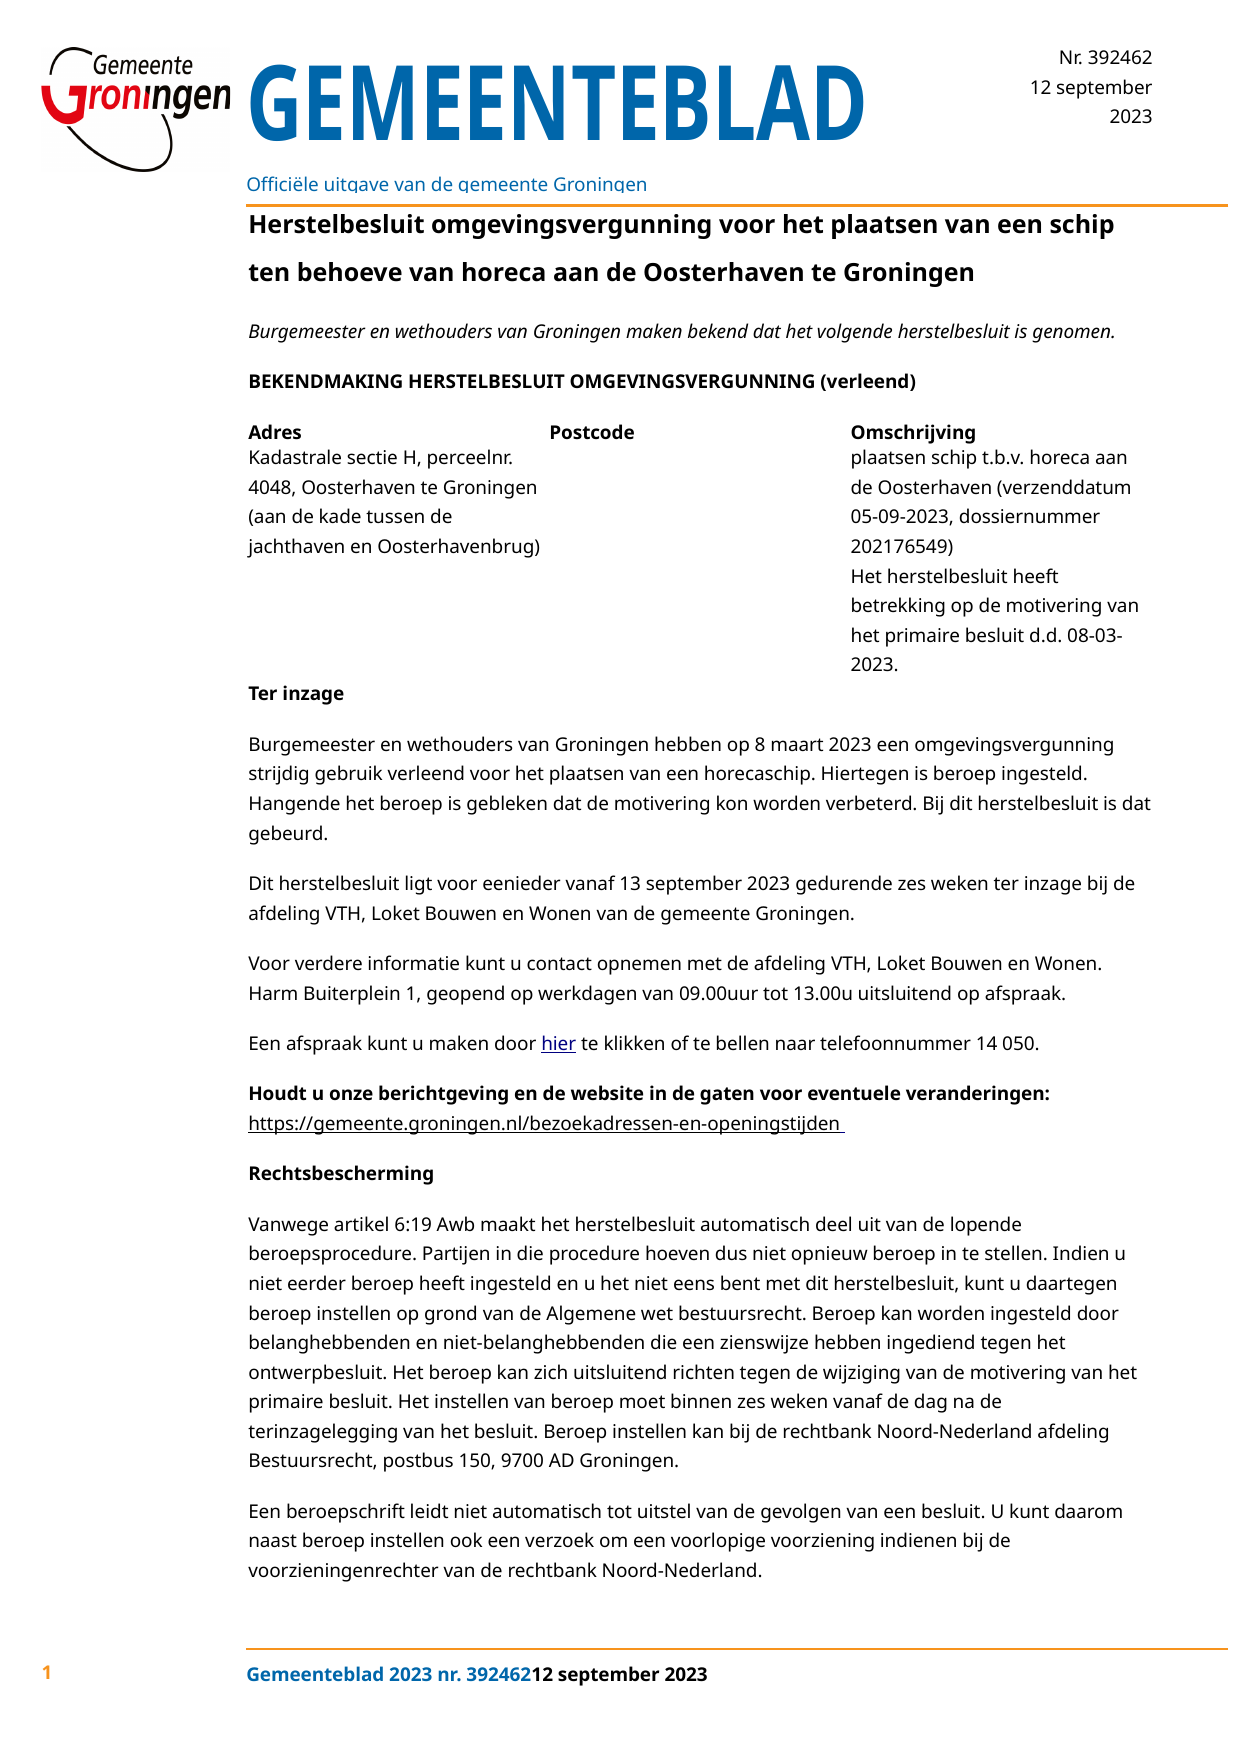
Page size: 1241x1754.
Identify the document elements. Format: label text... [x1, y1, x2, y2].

table_header Omschrijving [850, 419, 1152, 444]
text Een afspraak kunt u maken door hier te klikken of te bellen naar telefoonnummer 14 050. [248, 1030, 1152, 1056]
text Houdt u onze berichtgeving en de website in de gaten voor eventuele veranderingen: https://gemeente.groningen.nl/bezoekadressen-en-openingstijden [248, 1081, 1152, 1136]
table_header Postcode [549, 419, 850, 444]
text Burgemeester en wethouders van Groningen hebben op 8 maart 2023 een omgevingsvergunning strijdig gebruik verleend voor het plaatsen van een horecaschip. Hiertegen is beroep ingesteld. Hangende het beroep is gebleken dat de motivering kon worden verbeterd. Bij dit herstelbesluit is dat gebeurd. [248, 731, 1152, 846]
text Herstelbesluit omgevingsvergunning voor het plaatsen van een schip ten behoeve van horeca aan de Oosterhaven te Groningen [248, 207, 1152, 288]
text Dit herstelbesluit ligt voor eenieder vanaf 13 september 2023 gedurende zes weken ter inzage bij de afdeling VTH, Loket Bouwen en Wonen van de gemeente Groningen. [248, 870, 1152, 926]
table_cell Kadastrale sectie H, perceelnr. 4048, Oosterhaven te Groningen (aan de kade tussen de jachthaven en Oosterhavenbrug) [248, 445, 549, 677]
text Voor verdere informatie kunt u contact opnemen met de afdeling VTH, Loket Bouwen en Wonen. Harm Buiterplein 1, geopend op werkdagen van 09.00uur tot 13.00u uitsluitend op afspraak. [248, 950, 1152, 1006]
text Vanwege artikel 6:19 Awb maakt het herstelbesluit automatisch deel uit van de lopende beroepsprocedure. Partijen in die procedure hoeven dus niet opnieuw beroep in te stellen. Indien u niet eerder beroep heeft ingesteld en u het niet eens bent met dit herstelbesluit, kunt u daartegen beroep instellen op grond van de Algemene wet bestuursrecht. Beroep kan worden ingesteld door belanghebbenden en niet-belanghebbenden die een zienswijze hebben ingediend tegen het ontwerpbesluit. Het beroep kan zich uitsluitend richten tegen de wijziging van de motivering van het primaire besluit. Het instellen van beroep moet binnen zes weken vanaf de dag na de terinzagelegging van het besluit. Beroep instellen kan bij de rechtbank Noord-Nederland afdeling Bestuursrecht, postbus 150, 9700 AD Groningen. [248, 1211, 1152, 1473]
text Burgemeester en wethouders van Groningen maken bekend dat het volgende herstelbesluit is genomen. [248, 318, 1152, 344]
table_header Adres [248, 419, 549, 444]
text Een beroepschrift leidt niet automatisch tot uitstel van de gevolgen van een besluit. U kunt daarom naast beroep instellen ook een verzoek om een voorlopige voorziening indienen bij de voorzieningenrechter van de rechtbank Noord-Nederland. [248, 1498, 1152, 1583]
text BEKENDMAKING HERSTELBESLUIT OMGEVINGSVERGUNNING (verleend) [248, 368, 1152, 394]
text Ter inzage [248, 681, 1152, 706]
table_cell [549, 445, 850, 677]
picture [41, 47, 231, 172]
text Rechtsbescherming [248, 1161, 1152, 1186]
table_cell plaatsen schip t.b.v. horeca aan de Oosterhaven (verzenddatum 05-09-2023, dossiernummer 202176549) Het herstelbesluit heeft betrekking op de motivering van het primaire besluit d.d. 08-03-2023. [850, 445, 1152, 677]
